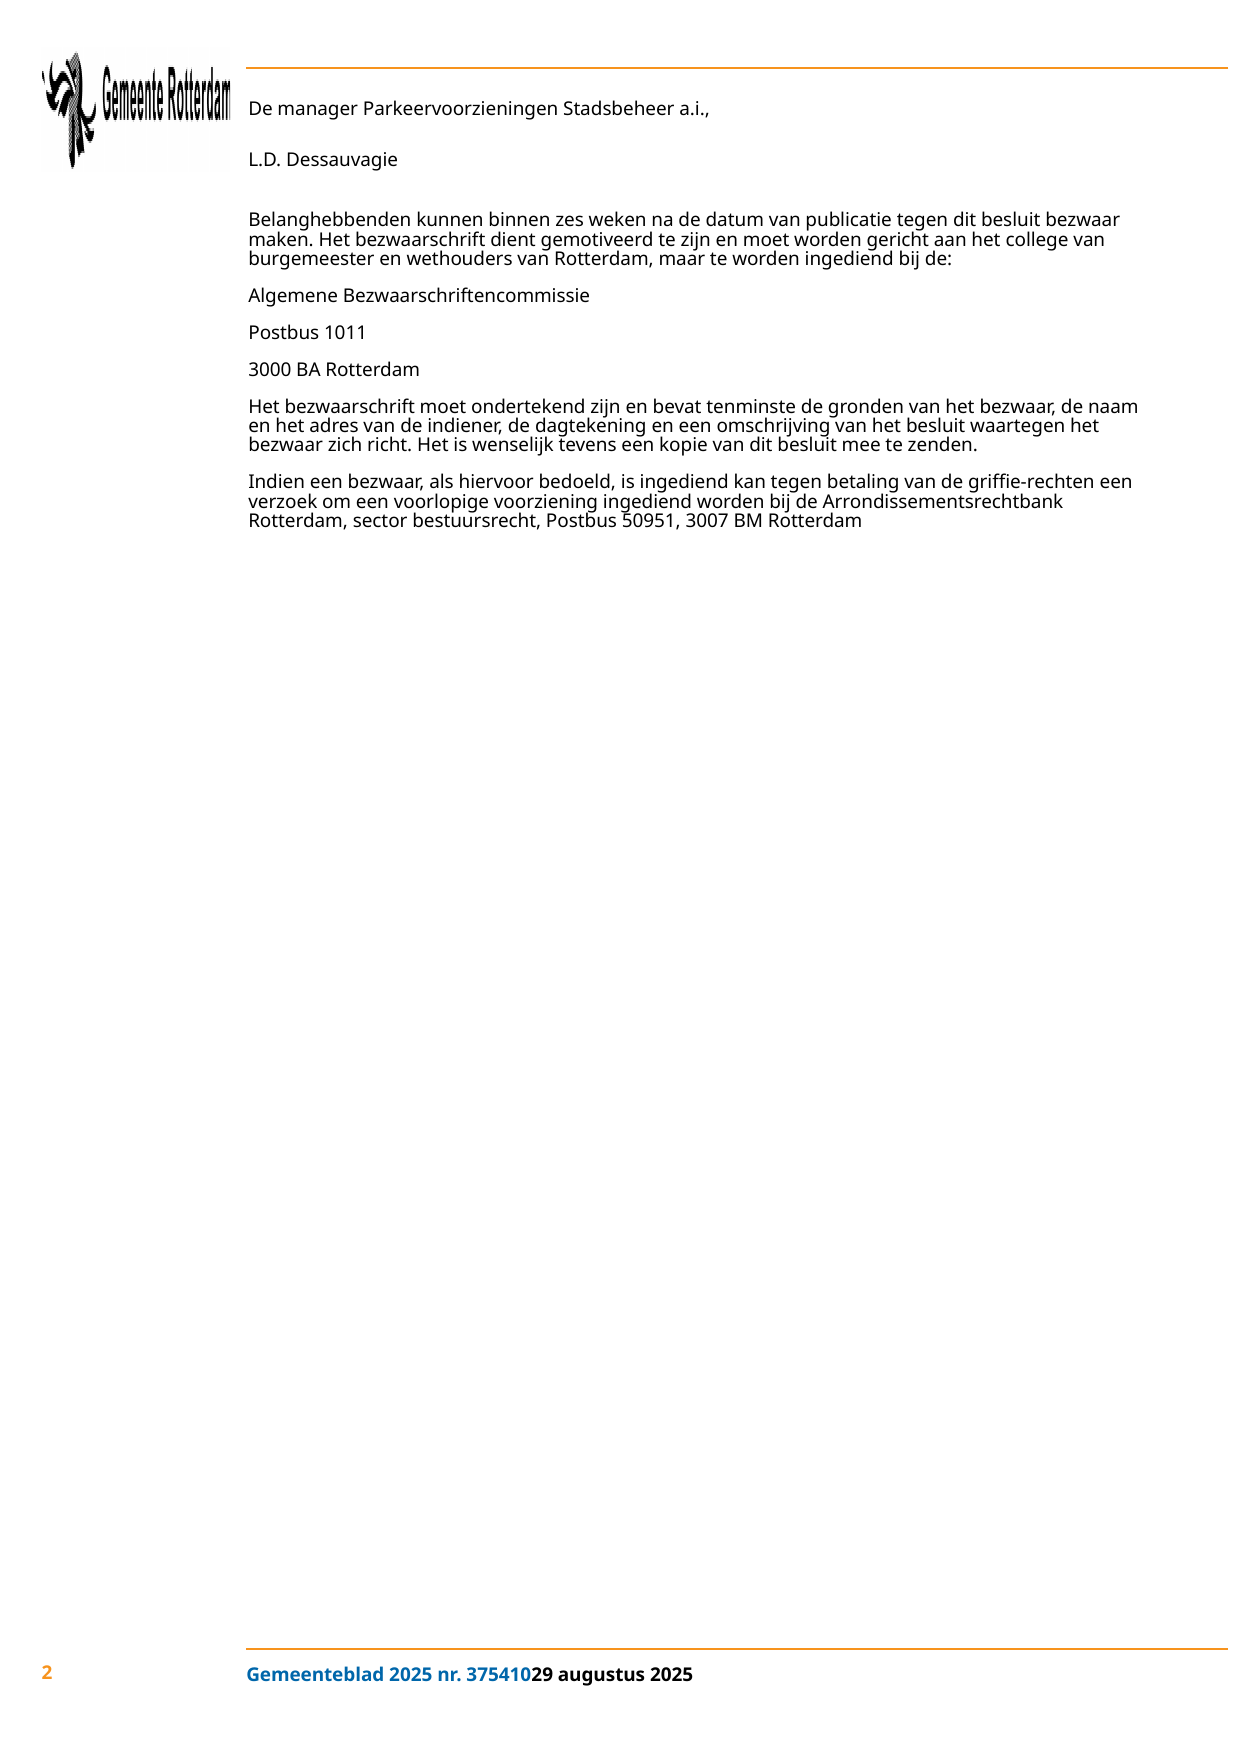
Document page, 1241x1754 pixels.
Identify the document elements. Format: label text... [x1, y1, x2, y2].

text Postbus 1011 [248, 324, 1152, 343]
text Indien een bezwaar, als hiervoor bedoeld, is ingediend kan tegen betaling van de griffie-rechten een verzoek om een voorlopige voorziening ingediend worden bij de Arrondissementsrechtbank Rotterdam, sector bestuursrecht, Postbus 50951, 3007 BM Rotterdam [248, 473, 1152, 531]
text Algemene Bezwaarschriftencommissie [248, 287, 1152, 306]
text Belanghebbenden kunnen binnen zes weken na de datum van publicatie tegen dit besluit bezwaar maken. Het bezwaarschrift dient gemotiveerd te zijn en moet worden gericht aan het college van burgemeester en wethouders van Rotterdam, maar te worden ingediend bij de: [248, 211, 1152, 269]
text De manager Parkeervoorzieningen Stadsbeheer a.i., [248, 95, 1152, 121]
picture [41, 47, 231, 172]
text L.D. Dessauvagie [248, 146, 1152, 172]
text 3000 BA Rotterdam [248, 361, 1152, 380]
text Het bezwaarschrift moet ondertekend zijn en bevat tenminste de gronden van het bezwaar, de naam en het adres van de indiener, de dagtekening en een omschrijving van het besluit waartegen het bezwaar zich richt. Het is wenselijk tevens een kopie van dit besluit mee te zenden. [248, 398, 1152, 456]
